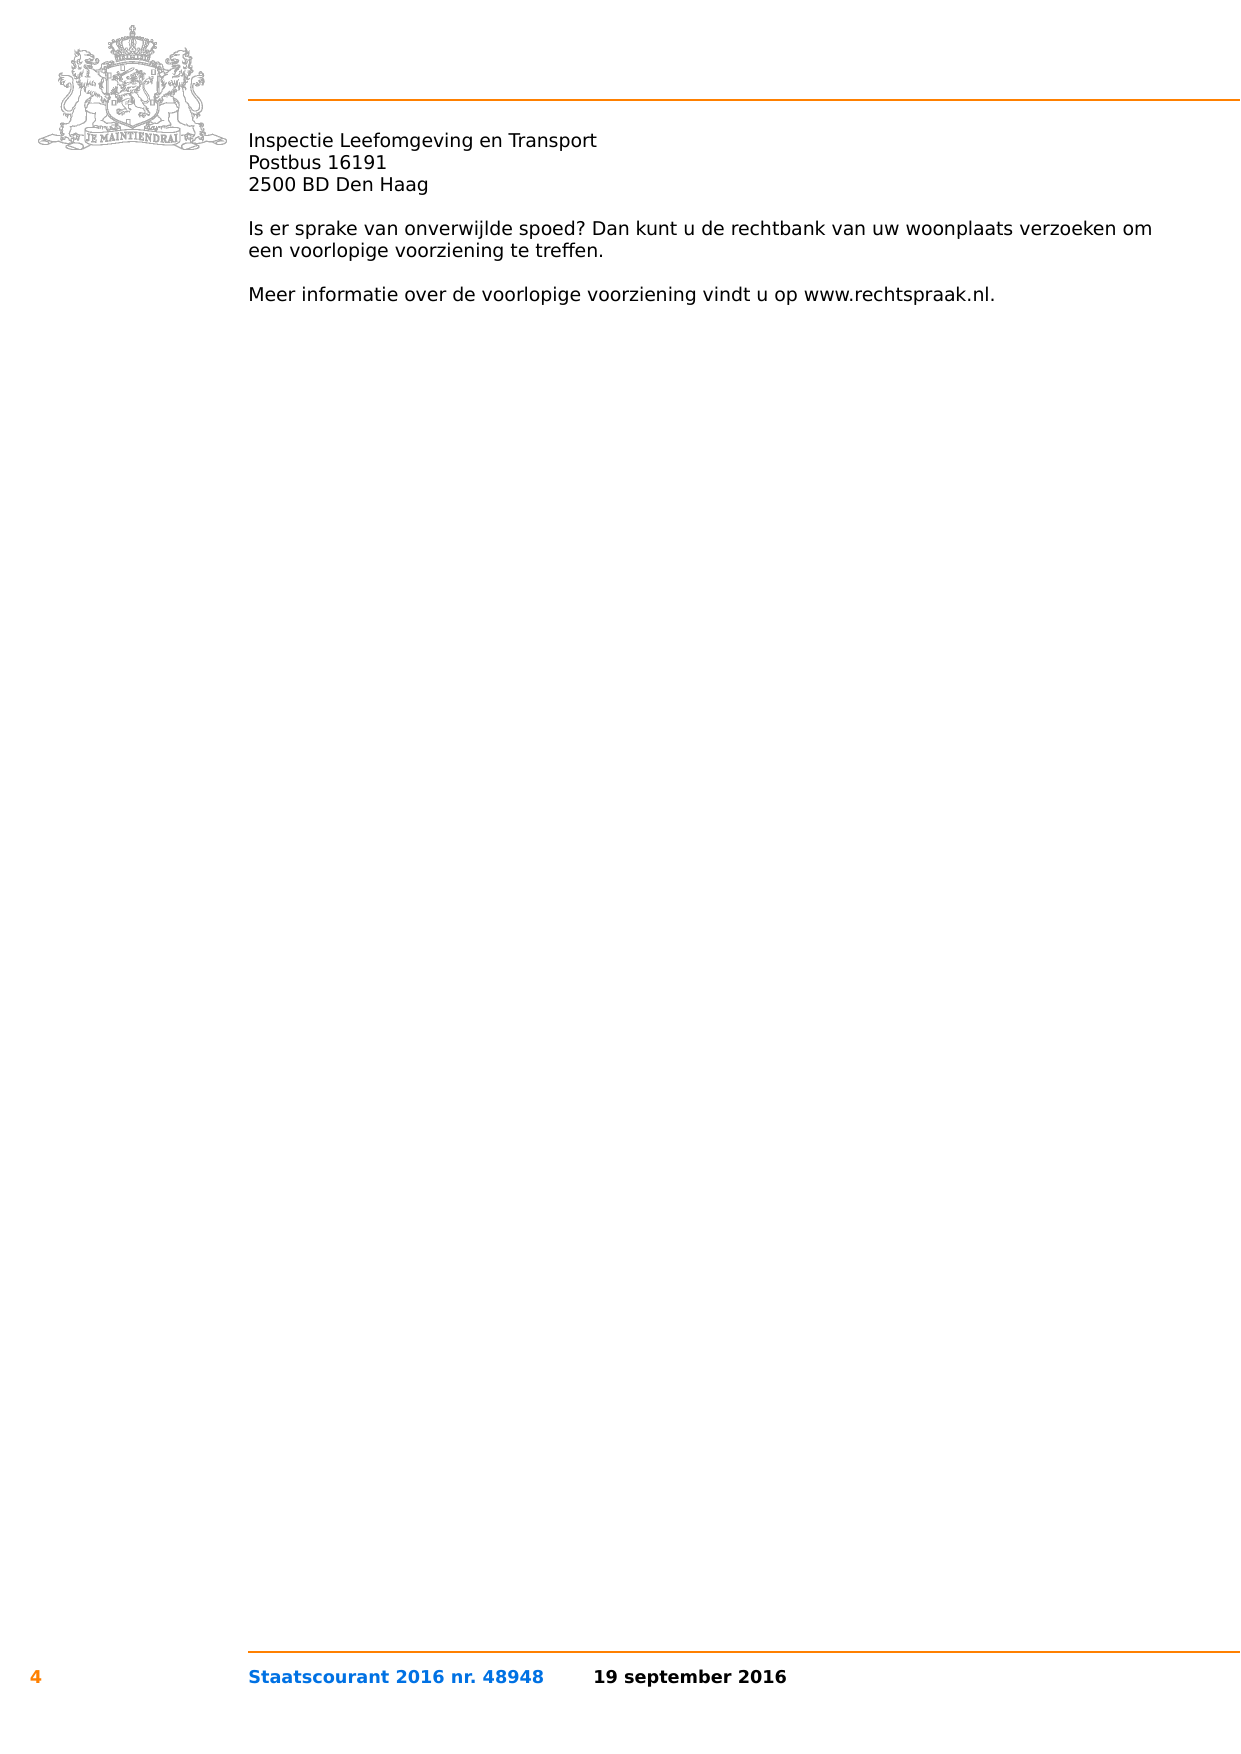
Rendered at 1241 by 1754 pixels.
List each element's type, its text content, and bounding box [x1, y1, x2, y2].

picture [38, 25, 227, 150]
text Is er sprake van onverwijlde spoed? Dan kunt u de rechtbank van uw woonplaats verzoeken om een voorlopige voorziening te treffen. [248, 218, 1163, 262]
text Inspectie Leefomgeving en Transport [248, 130, 1163, 152]
text Postbus 16191 [248, 152, 1163, 174]
text Meer informatie over de voorlopige voorziening vindt u op www.rechtspraak.nl. [248, 283, 1163, 306]
text 2500 BD Den Haag [248, 174, 1163, 196]
